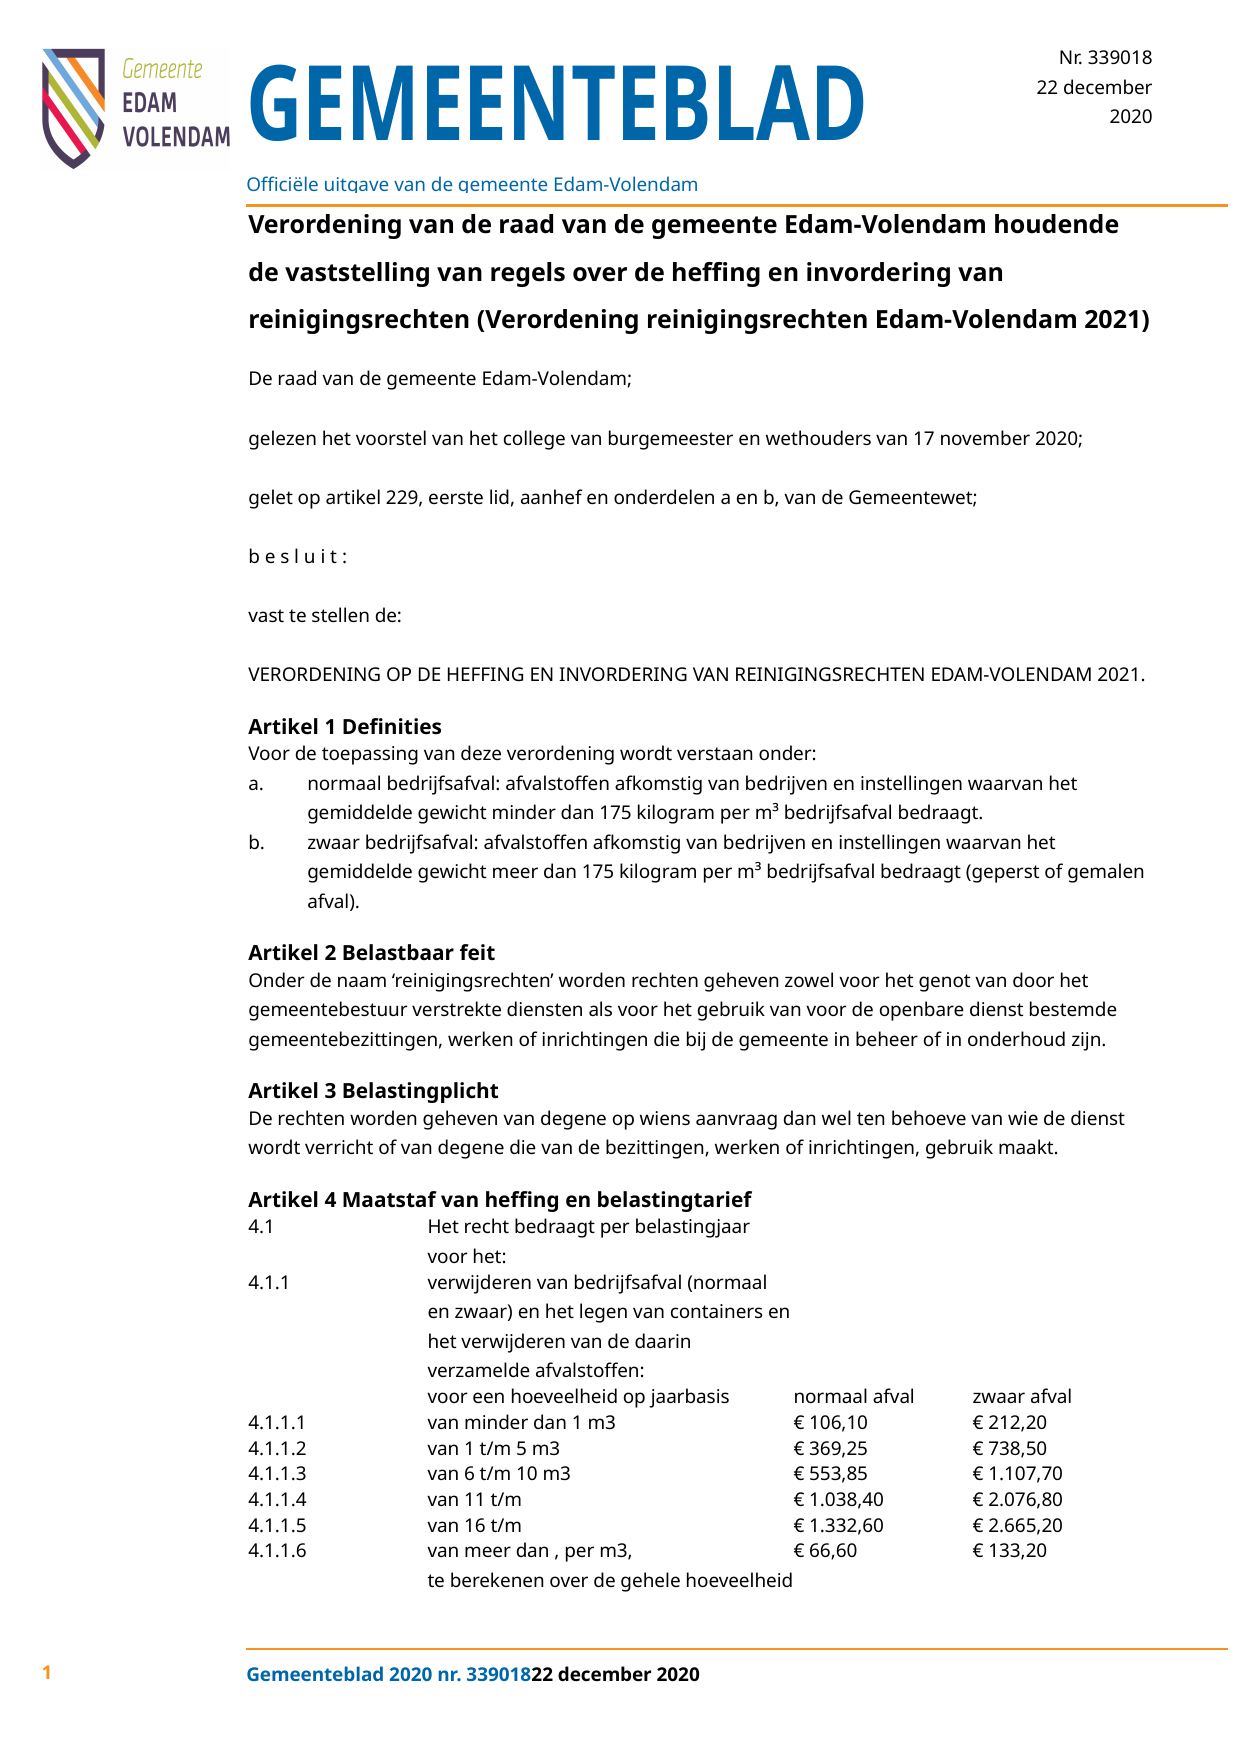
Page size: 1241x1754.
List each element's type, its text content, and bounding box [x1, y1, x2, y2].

picture [41, 47, 231, 172]
text Artikel 4 Maatstaf van heffing en belastingtarief [248, 1185, 1152, 1213]
text De rechten worden geheven van degene op wiens aanvraag dan wel ten behoeve van wie de dienst wordt verricht of van degene die van de bezittingen, werken of inrichtingen, gebruik maakt. [248, 1105, 1152, 1160]
table_cell € 1.038,40 [793, 1486, 972, 1512]
text gelet op artikel 229, eerste lid, aanhef en onderdelen a en b, van de Gemeentewet; [248, 484, 1152, 509]
table_cell € 738,50 [973, 1435, 1152, 1461]
table_cell € 2.665,20 [973, 1512, 1152, 1538]
table_cell 4.1.1.1 [248, 1409, 427, 1435]
text Artikel 1 Definities [248, 712, 1152, 740]
table_cell van meer dan , per m3, te berekenen over de gehele hoeveelheid [427, 1538, 793, 1593]
text Verordening van de raad van de gemeente Edam-Volendam houdende de vaststelling van regels over de heffing en invordering van reinigingsrechten (Verordening reinigingsrechten Edam-Volendam 2021) [248, 207, 1152, 336]
table_cell € 106,10 [793, 1409, 972, 1435]
table_cell 4.1.1 [248, 1269, 427, 1383]
list zwaar bedrijfsafval: afvalstoffen afkomstig van bedrijven en instellingen waarvan het gemiddelde gewicht meer dan 175 kilogram per m³ bedrijfsafval bedraagt (geperst of gemalen afval). [248, 829, 1152, 914]
table_cell 4.1.1.2 [248, 1435, 427, 1461]
table_cell € 1.332,60 [793, 1512, 972, 1538]
table_cell van 11 t/m [427, 1486, 793, 1512]
table_header 4.1 [248, 1214, 427, 1269]
text VERORDENING OP DE HEFFING EN INVORDERING VAN REINIGINGSRECHTEN EDAM-VOLENDAM 2021. [248, 661, 1152, 687]
table_cell [793, 1269, 972, 1383]
table_header Het recht bedraagt per belastingjaar voor het: [427, 1214, 793, 1269]
text Voor de toepassing van deze verordening wordt verstaan onder: [248, 740, 1152, 766]
table_cell [248, 1383, 427, 1409]
text De raad van de gemeente Edam-Volendam; [248, 366, 1152, 391]
table_cell € 66,60 [793, 1538, 972, 1593]
table_cell € 2.076,80 [973, 1486, 1152, 1512]
list normaal bedrijfsafval: afvalstoffen afkomstig van bedrijven en instellingen waarvan het gemiddelde gewicht minder dan 175 kilogram per m³ bedrijfsafval bedraagt. [248, 770, 1152, 825]
table_cell van 16 t/m [427, 1512, 793, 1538]
text Artikel 2 Belastbaar feit [248, 938, 1152, 967]
table_cell zwaar afval [973, 1383, 1152, 1409]
text gelezen het voorstel van het college van burgemeester en wethouders van 17 november 2020; [248, 425, 1152, 450]
text vast te stellen de: [248, 602, 1152, 628]
table_cell verwijderen van bedrijfsafval (normaal en zwaar) en het legen van containers en het verwijderen van de daarin verzamelde afvalstoffen: [427, 1269, 793, 1383]
text b e s l u i t : [248, 543, 1152, 569]
table_cell € 133,20 [973, 1538, 1152, 1593]
table_cell € 1.107,70 [973, 1461, 1152, 1486]
table_cell € 212,20 [973, 1409, 1152, 1435]
table_cell normaal afval [793, 1383, 972, 1409]
table_cell € 553,85 [793, 1461, 972, 1486]
table_cell van 6 t/m 10 m3 [427, 1461, 793, 1486]
table_cell 4.1.1.3 [248, 1461, 427, 1486]
table_cell 4.1.1.6 [248, 1538, 427, 1593]
table_cell van minder dan 1 m3 [427, 1409, 793, 1435]
table_header [793, 1214, 972, 1269]
table_cell van 1 t/m 5 m3 [427, 1435, 793, 1461]
table_cell voor een hoeveelheid op jaarbasis [427, 1383, 793, 1409]
table_header [973, 1214, 1152, 1269]
table_cell 4.1.1.4 [248, 1486, 427, 1512]
text Artikel 3 Belastingplicht [248, 1077, 1152, 1105]
text Onder de naam ‘reinigingsrechten’ worden rechten geheven zowel voor het genot van door het gemeentebestuur verstrekte diensten als voor het gebruik van voor de openbare dienst bestemde gemeentebezittingen, werken of inrichtingen die bij de gemeente in beheer of in onderhoud zijn. [248, 967, 1152, 1052]
table_cell € 369,25 [793, 1435, 972, 1461]
table_cell 4.1.1.5 [248, 1512, 427, 1538]
table_cell [973, 1269, 1152, 1383]
